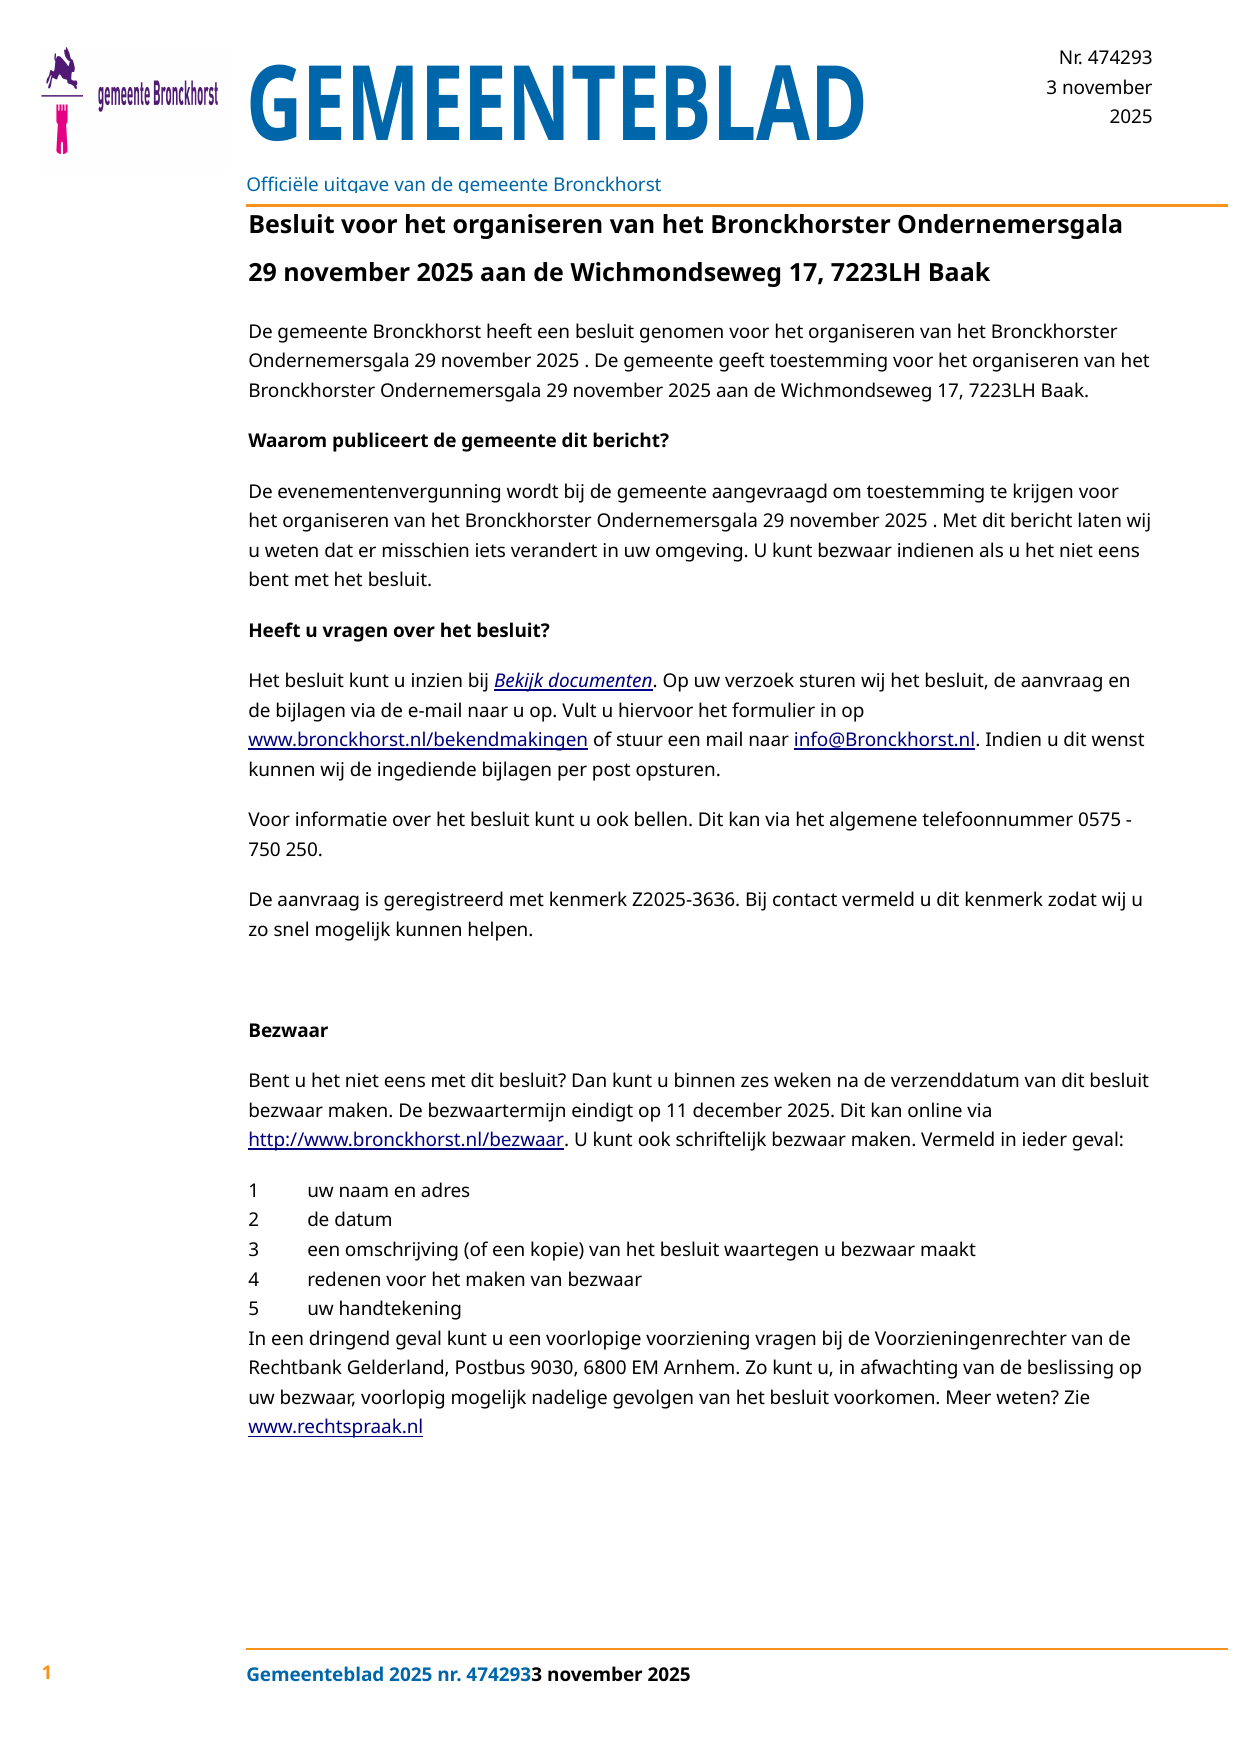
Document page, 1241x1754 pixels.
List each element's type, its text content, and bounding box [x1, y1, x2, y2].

text Waarom publiceert de gemeente dit bericht? [248, 427, 1152, 453]
text Bezwaar [248, 1017, 1152, 1043]
list redenen voor het maken van bezwaar [248, 1266, 1152, 1292]
list uw naam en adres [248, 1177, 1152, 1203]
text De gemeente Bronckhorst heeft een besluit genomen voor het organiseren van het Bronckhorster Ondernemersgala 29 november 2025 . De gemeente geeft toestemming voor het organiseren van het Bronckhorster Ondernemersgala 29 november 2025 aan de Wichmondseweg 17, 7223LH Baak. [248, 318, 1152, 403]
text Bent u het niet eens met dit besluit? Dan kunt u binnen zes weken na de verzenddatum van dit besluit bezwaar maken. De bezwaartermijn eindigt op 11 december 2025. Dit kan online via http://www.bronckhorst.nl/bezwaar. U kunt ook schriftelijk bezwaar maken. Vermeld in ieder geval: [248, 1067, 1152, 1152]
text Besluit voor het organiseren van het Bronckhorster Ondernemersgala 29 november 2025 aan de Wichmondseweg 17, 7223LH Baak [248, 207, 1152, 288]
picture [41, 47, 231, 172]
text Het besluit kunt u inzien bij Bekijk documenten. Op uw verzoek sturen wij het besluit, de aanvraag en de bijlagen via de e-mail naar u op. Vult u hiervoor het formulier in op www.bronckhorst.nl/bekendmakingen of stuur een mail naar info@Bronckhorst.nl. Indien u dit wenst kunnen wij de ingediende bijlagen per post opsturen. [248, 667, 1152, 782]
list uw handtekening [248, 1295, 1152, 1321]
list de datum [248, 1207, 1152, 1232]
text De aanvraag is geregistreerd met kenmerk Z2025-3636. Bij contact vermeld u dit kenmerk zodat wij u zo snel mogelijk kunnen helpen. [248, 887, 1152, 942]
text De evenementenvergunning wordt bij de gemeente aangevraagd om toestemming te krijgen voor het organiseren van het Bronckhorster Ondernemersgala 29 november 2025 . Met dit bericht laten wij u weten dat er misschien iets verandert in uw omgeving. U kunt bezwaar indienen als u het niet eens bent met het besluit. [248, 478, 1152, 592]
text Heeft u vragen over het besluit? [248, 617, 1152, 643]
text Voor informatie over het besluit kunt u ook bellen. Dit kan via het algemene telefoonnummer 0575 - 750 250. [248, 807, 1152, 862]
text In een dringend geval kunt u een voorlopige voorziening vragen bij de Voorzieningenrechter van de Rechtbank Gelderland, Postbus 9030, 6800 EM Arnhem. Zo kunt u, in afwachting van de beslissing op uw bezwaar, voorlopig mogelijk nadelige gevolgen van het besluit voorkomen. Meer weten? Zie www.rechtspraak.nl [248, 1325, 1152, 1439]
list een omschrijving (of een kopie) van het besluit waartegen u bezwaar maakt [248, 1236, 1152, 1262]
